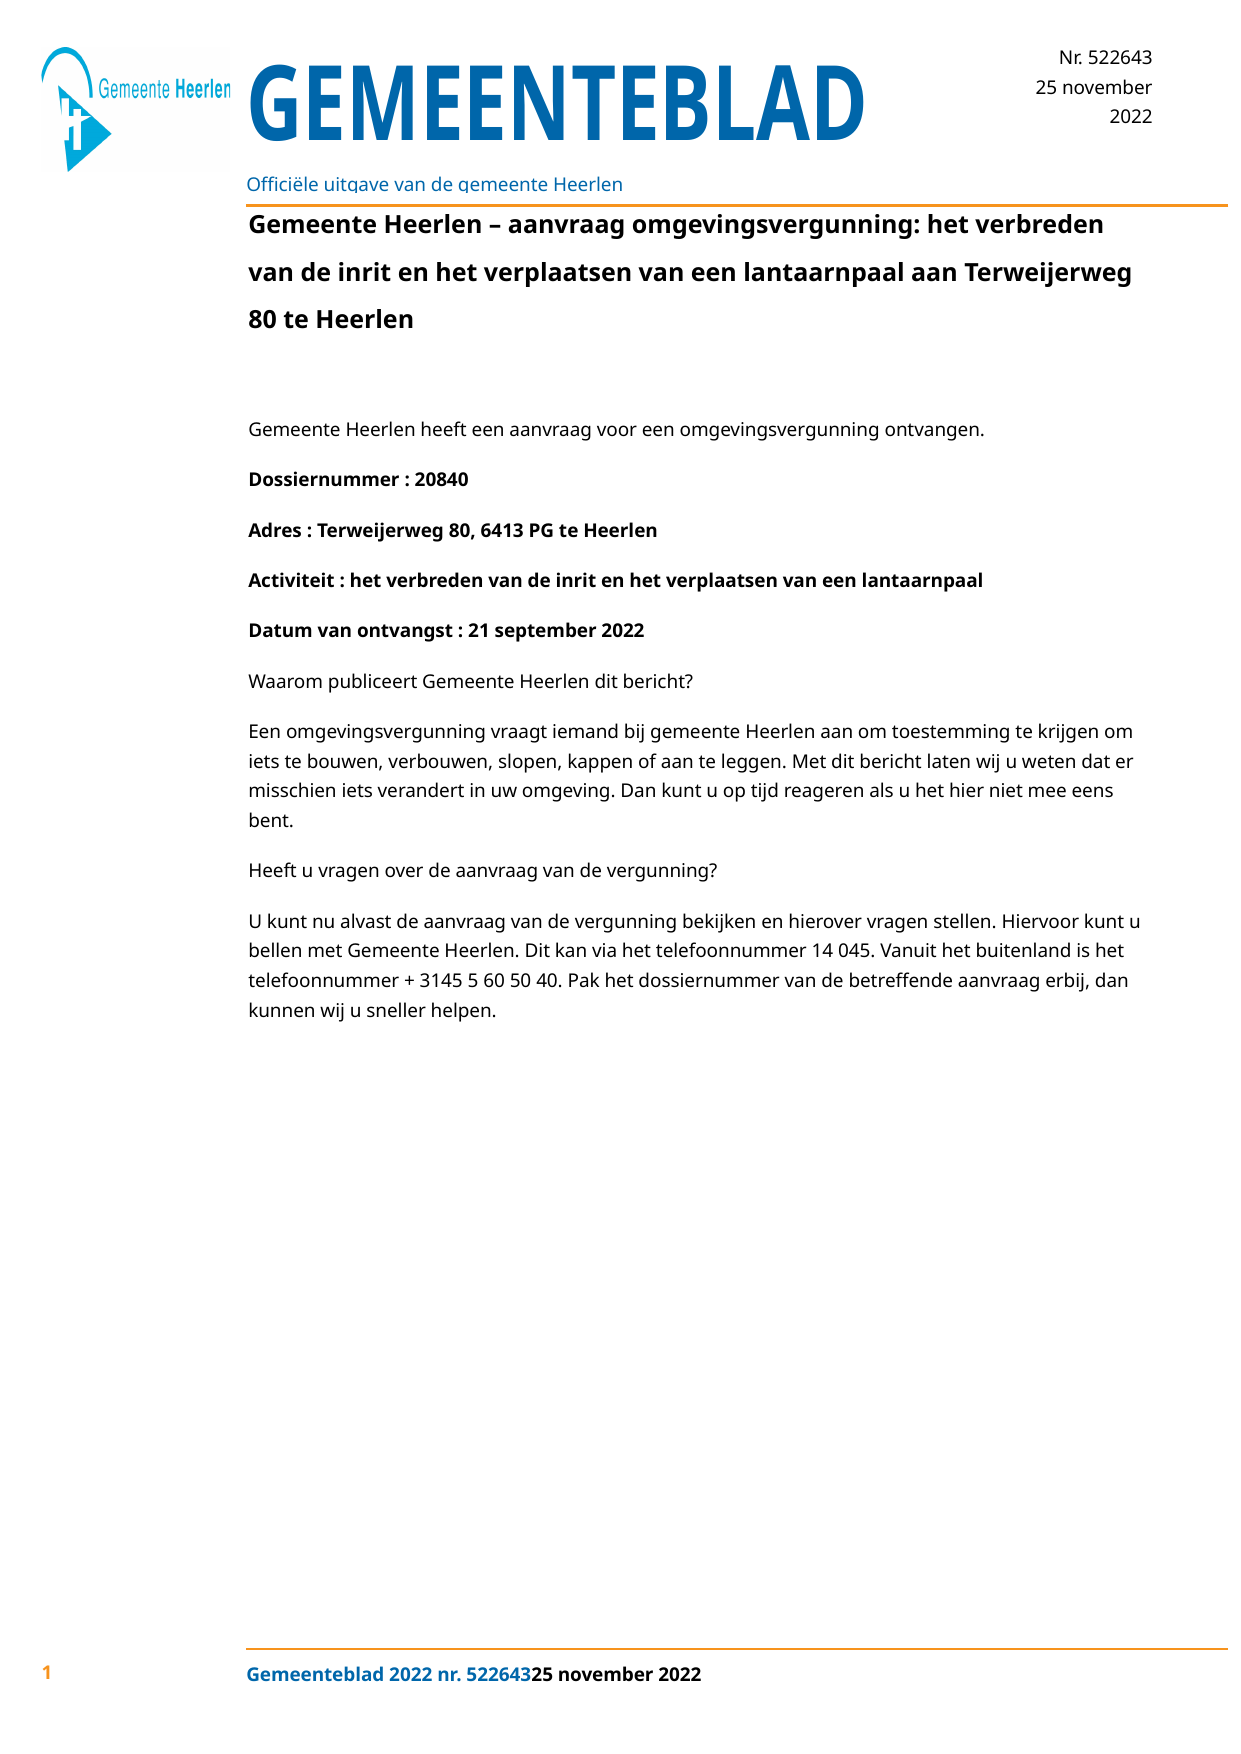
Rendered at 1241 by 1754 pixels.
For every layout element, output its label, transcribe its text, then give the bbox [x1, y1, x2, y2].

text Heeft u vragen over de aanvraag van de vergunning? [248, 858, 1152, 883]
text Waarom publiceert Gemeente Heerlen dit bericht? [248, 668, 1152, 694]
text Gemeente Heerlen – aanvraag omgevingsvergunning: het verbreden van de inrit en het verplaatsen van een lantaarnpaal aan Terweijerweg 80 te Heerlen [248, 207, 1152, 336]
text Een omgevingsvergunning vraagt iemand bij gemeente Heerlen aan om toestemming te krijgen om iets te bouwen, verbouwen, slopen, kappen of aan te leggen. Met dit bericht laten wij u weten dat er misschien iets verandert in uw omgeving. Dan kunt u op tijd reageren als u het hier niet mee eens bent. [248, 718, 1152, 833]
picture [41, 47, 59, 70]
text U kunt nu alvast de aanvraag van de vergunning bekijken en hierover vragen stellen. Hiervoor kunt u bellen met Gemeente Heerlen. Dit kan via het telefoonnummer 14 045. Vanuit het buitenland is het telefoonnummer + 3145 5 60 50 40. Pak het dossiernummer van de betreffende aanvraag erbij, dan kunnen wij u sneller helpen. [248, 908, 1152, 1022]
picture [41, 47, 231, 172]
text Datum van ontvangst : 21 september 2022 [248, 618, 1152, 643]
text Adres : Terweijerweg 80, 6413 PG te Heerlen [248, 517, 1152, 542]
text Gemeente Heerlen heeft een aanvraag voor een omgevingsvergunning ontvangen. [248, 416, 1152, 442]
text Activiteit : het verbreden van de inrit en het verplaatsen van een lantaarnpaal [248, 567, 1152, 593]
text Dossiernummer : 20840 [248, 466, 1152, 492]
